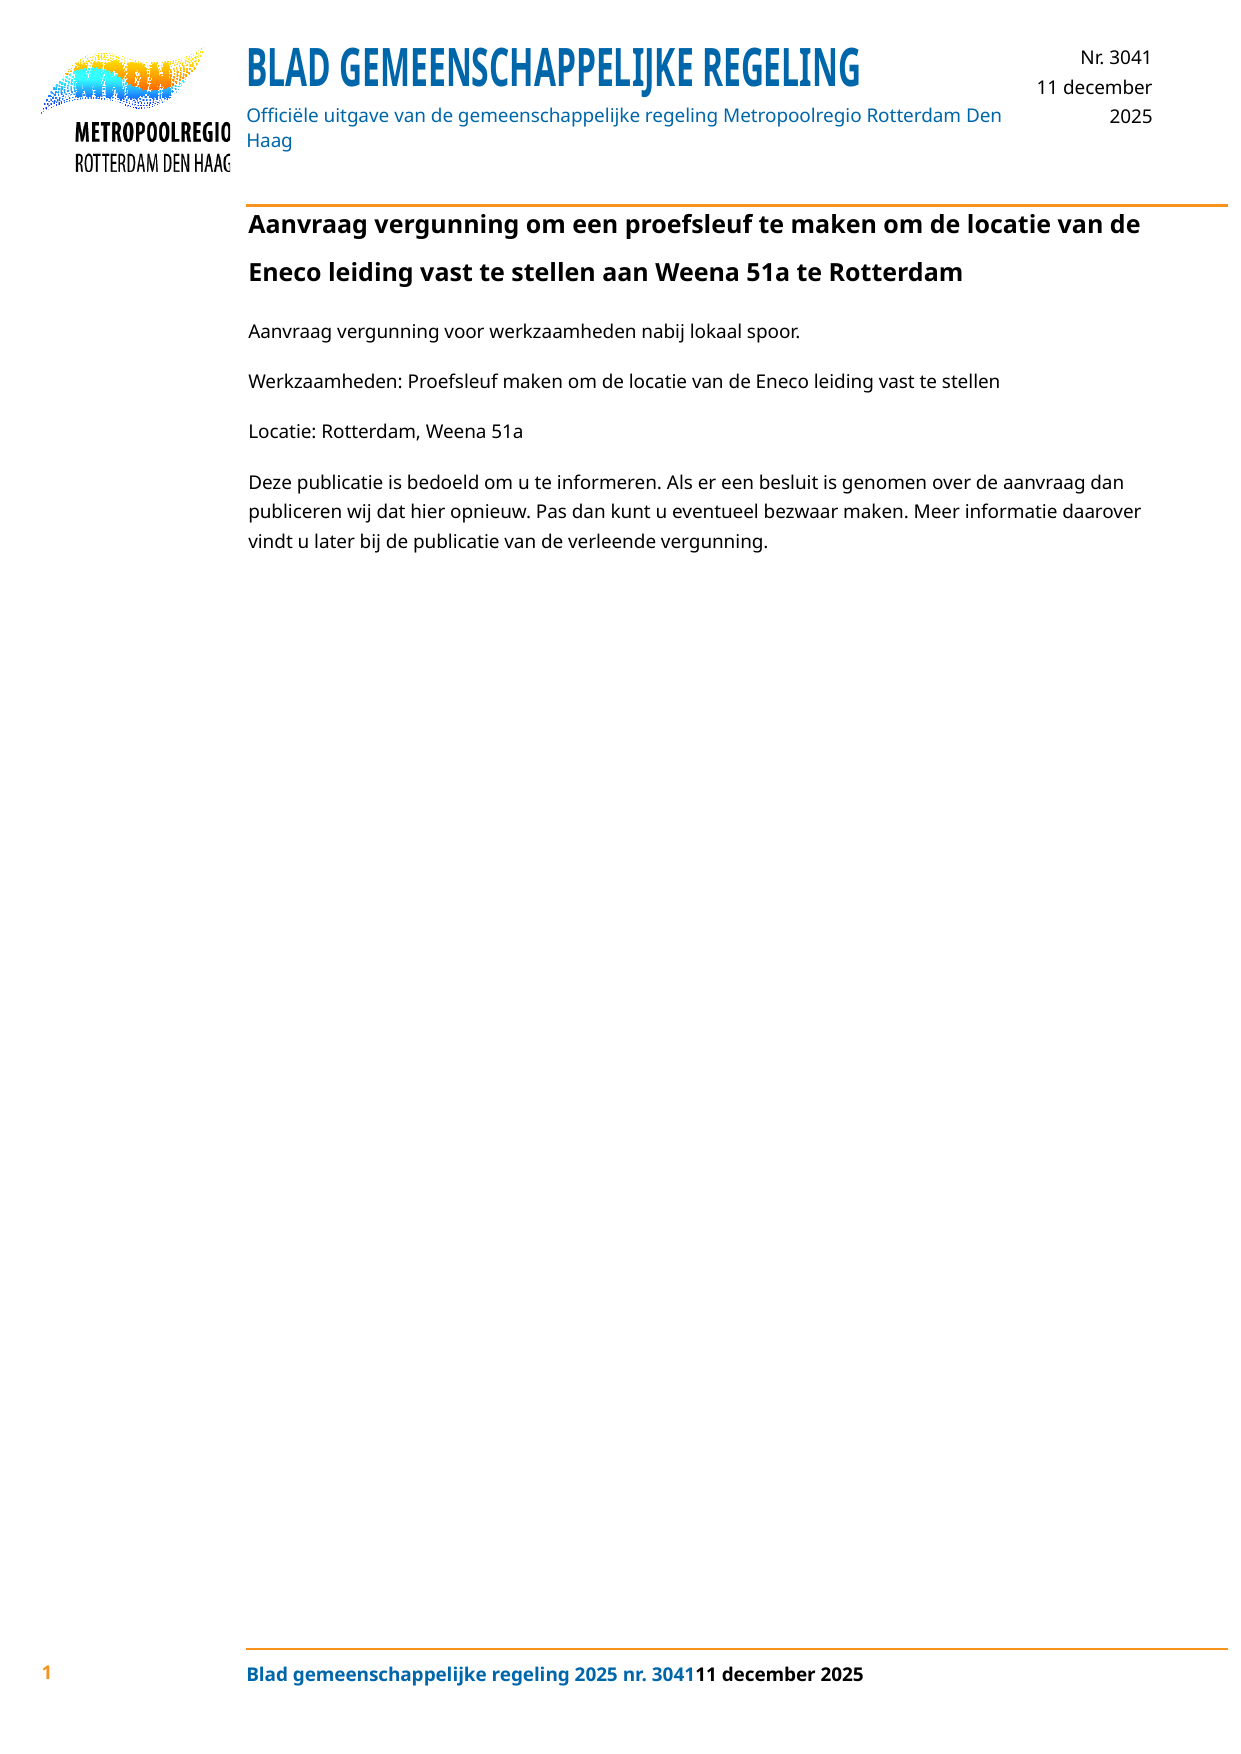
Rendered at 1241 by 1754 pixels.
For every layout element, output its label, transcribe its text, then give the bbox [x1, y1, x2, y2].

picture [41, 47, 231, 172]
text Werkzaamheden: Proefsleuf maken om de locatie van de Eneco leiding vast te stellen [248, 368, 1152, 394]
text Deze publicatie is bedoeld om u te informeren. Als er een besluit is genomen over de aanvraag dan publiceren wij dat hier opnieuw. Pas dan kunt u eventueel bezwaar maken. Meer informatie daarover vindt u later bij de publicatie van de verleende vergunning. [248, 469, 1152, 554]
text Locatie: Rotterdam, Weena 51a [248, 419, 1152, 444]
text Aanvraag vergunning om een proefsleuf te maken om de locatie van de Eneco leiding vast te stellen aan Weena 51a te Rotterdam [248, 207, 1152, 288]
text Aanvraag vergunning voor werkzaamheden nabij lokaal spoor. [248, 318, 1152, 344]
